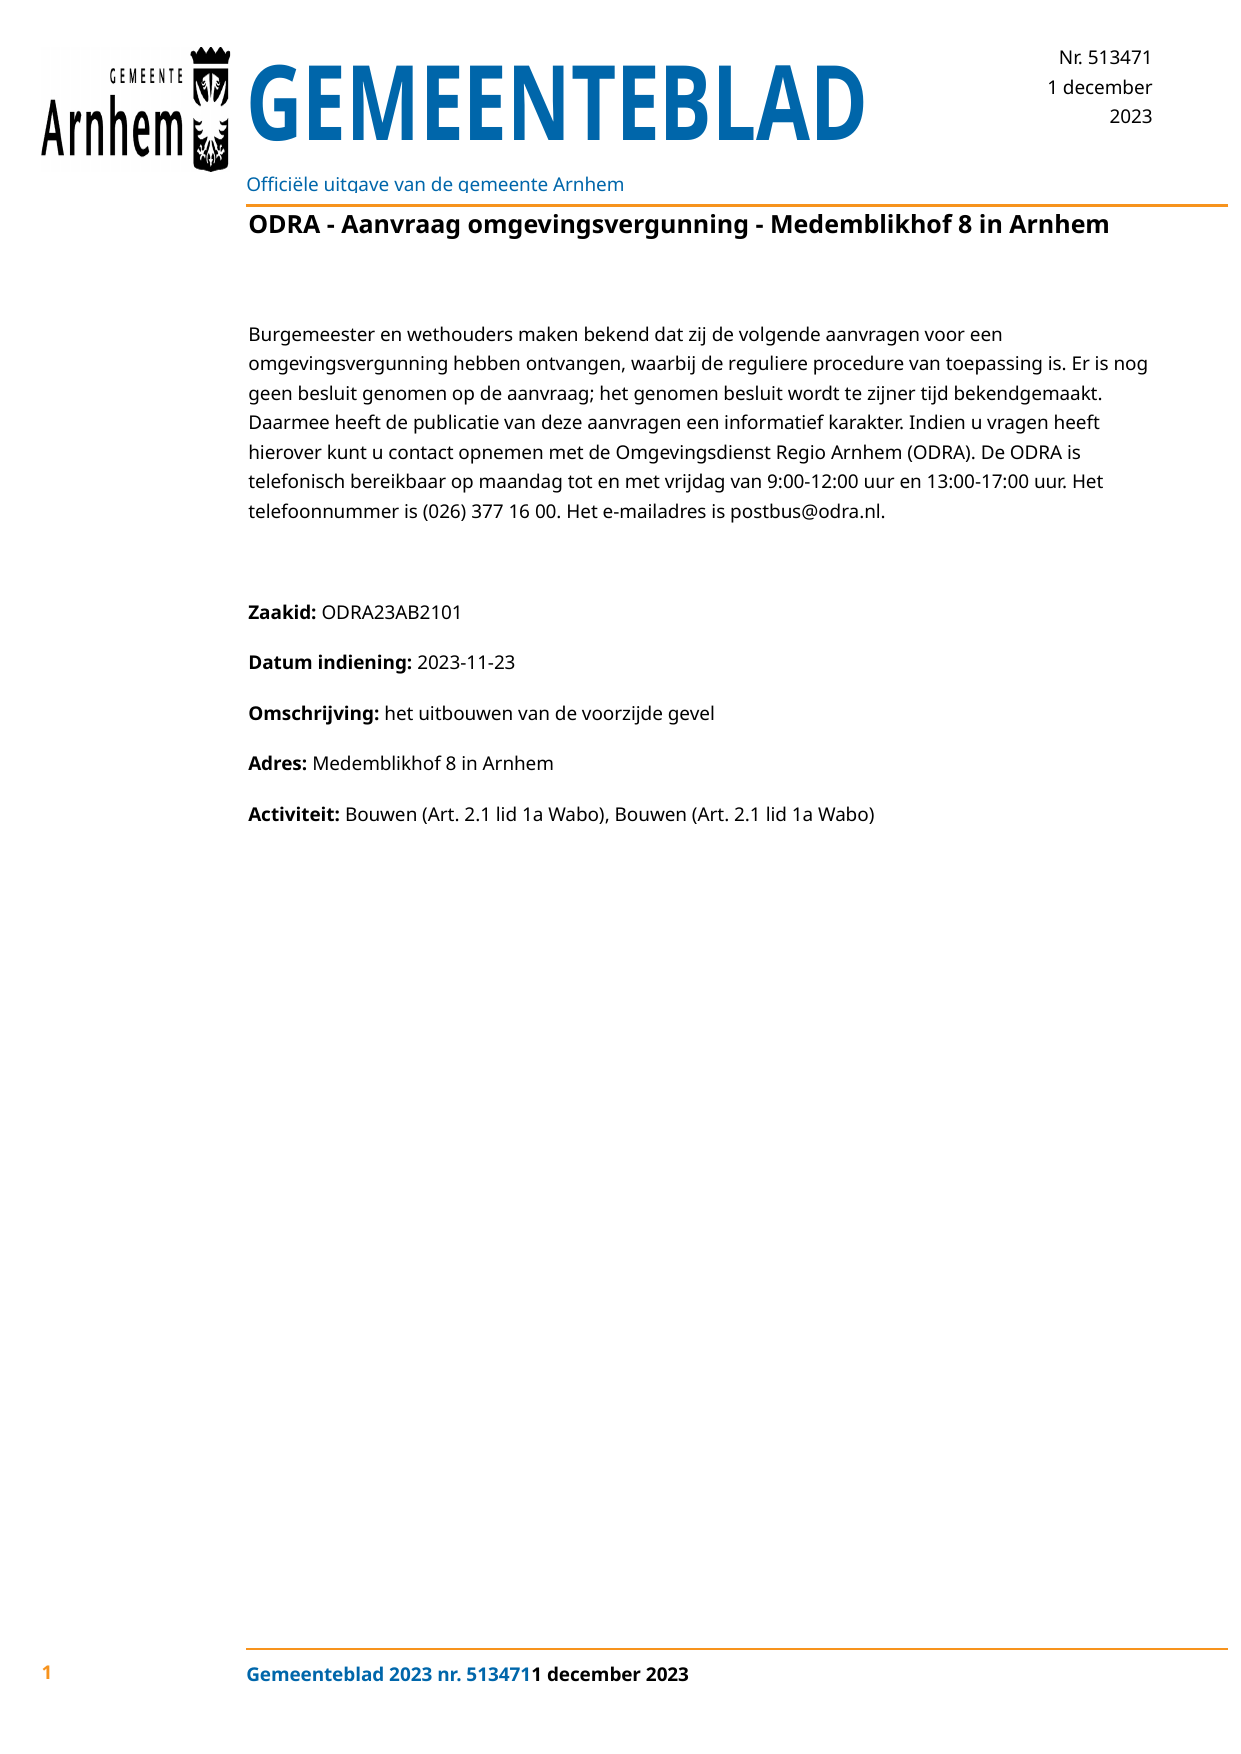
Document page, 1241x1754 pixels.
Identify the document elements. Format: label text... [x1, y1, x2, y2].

text Activiteit: Bouwen (Art. 2.1 lid 1a Wabo), Bouwen (Art. 2.1 lid 1a Wabo) [248, 801, 1152, 826]
text Datum indiening: 2023-11-23 [248, 649, 1152, 675]
text Omschrijving: het uitbouwen van de voorzijde gevel [248, 700, 1152, 726]
text Zaakid: ODRA23AB2101 [248, 599, 1152, 625]
picture [41, 47, 231, 172]
text Burgemeester en wethouders maken bekend dat zij de volgende aanvragen voor een omgevingsvergunning hebben ontvangen, waarbij de reguliere procedure van toepassing is. Er is nog geen besluit genomen op de aanvraag; het genomen besluit wordt te zijner tijd bekendgemaakt. Daarmee heeft de publicatie van deze aanvragen een informatief karakter. Indien u vragen heeft hierover kunt u contact opnemen met de Omgevingsdienst Regio Arnhem (ODRA). De ODRA is telefonisch bereikbaar op maandag tot en met vrijdag van 9:00-12:00 uur en 13:00-17:00 uur. Het telefoonnummer is (026) 377 16 00. Het e-mailadres is postbus@odra.nl. [248, 321, 1152, 524]
text ODRA - Aanvraag omgevingsvergunning - Medemblikhof 8 in Arnhem [248, 207, 1152, 241]
text Adres: Medemblikhof 8 in Arnhem [248, 750, 1152, 776]
